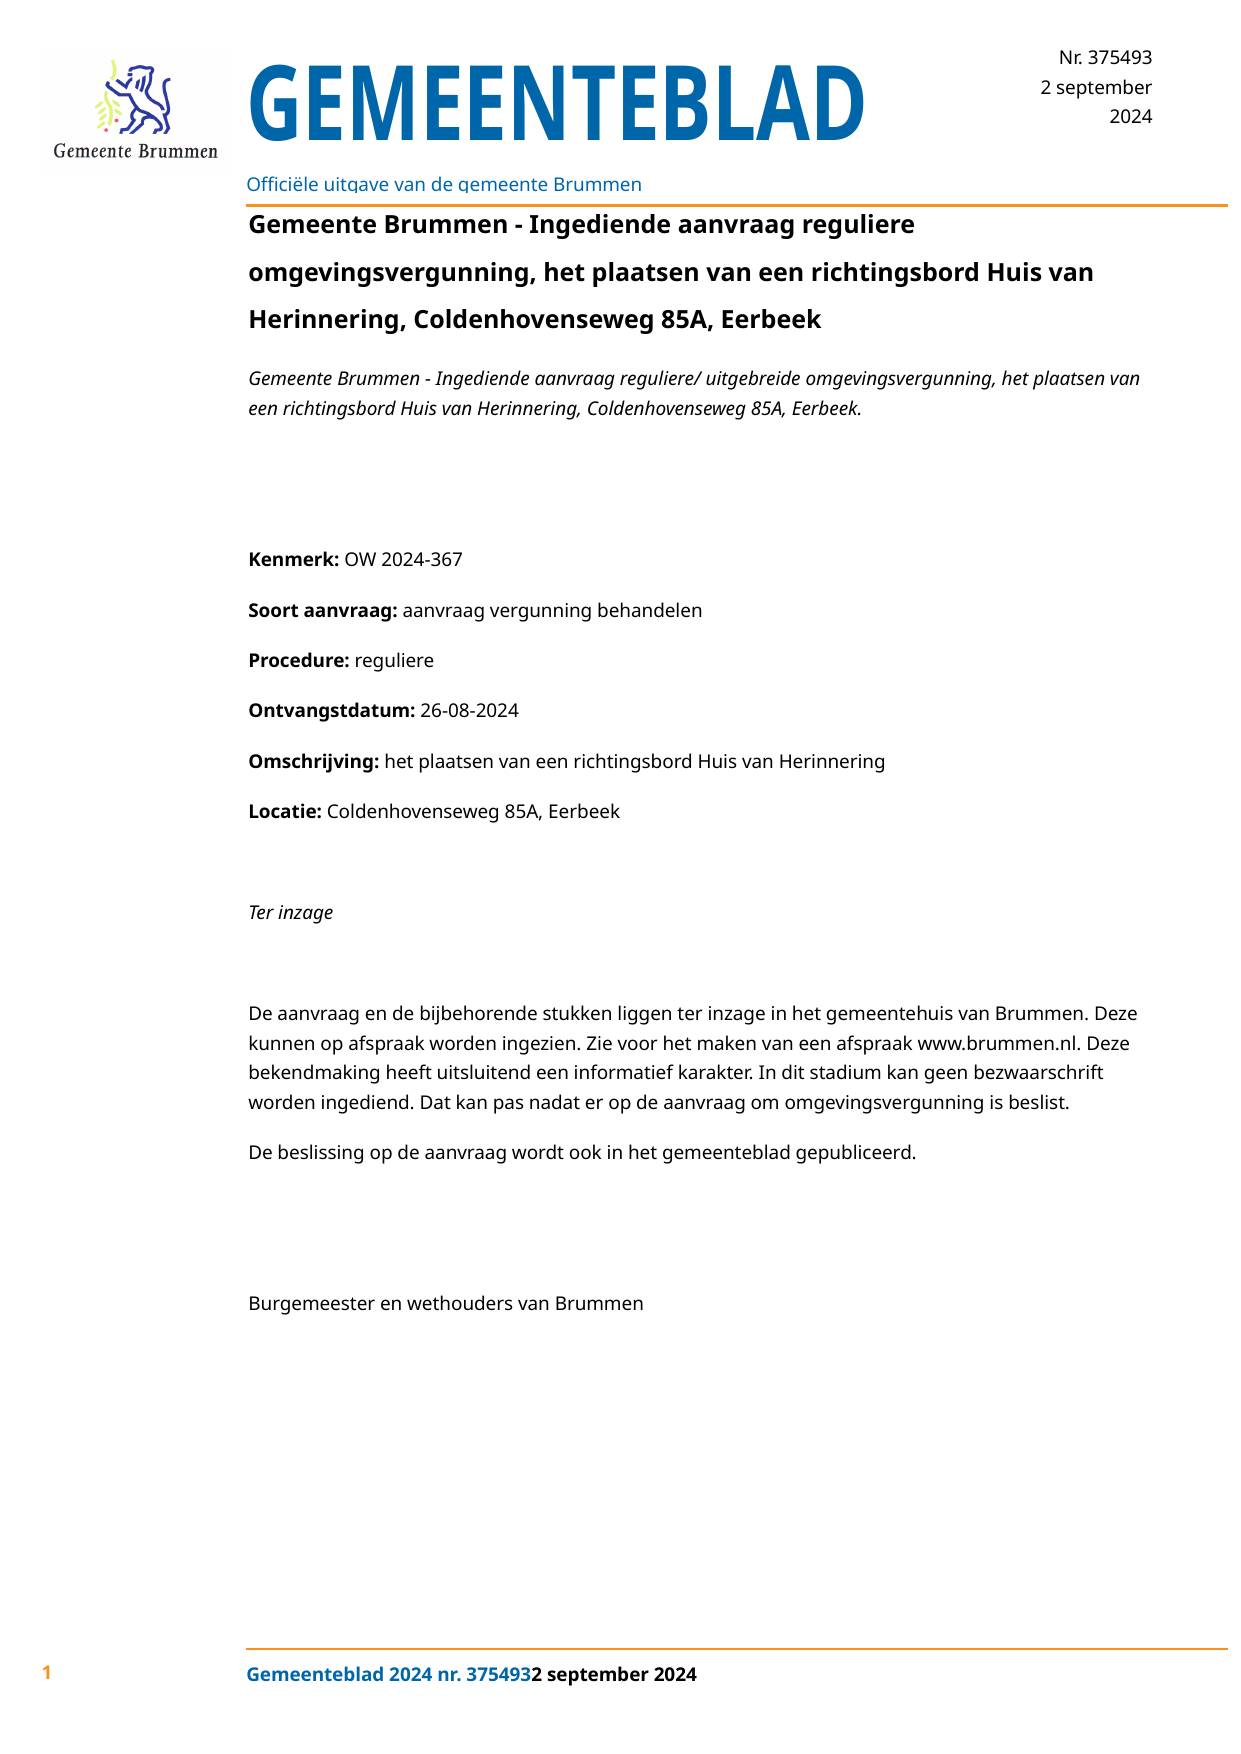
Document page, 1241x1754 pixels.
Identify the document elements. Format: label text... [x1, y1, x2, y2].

text Burgemeester en wethouders van Brummen [248, 1291, 1152, 1316]
picture [41, 47, 231, 172]
text Ter inzage [248, 899, 1152, 925]
text Locatie: Coldenhovenseweg 85A, Eerbeek [248, 798, 1152, 824]
text Ontvangstdatum: 26-08-2024 [248, 698, 1152, 723]
text Omschrijving: het plaatsen van een richtingsbord Huis van Herinnering [248, 748, 1152, 774]
text De aanvraag en de bijbehorende stukken liggen ter inzage in het gemeentehuis van Brummen. Deze kunnen op afspraak worden ingezien. Zie voor het maken van een afspraak www.brummen.nl. Deze bekendmaking heeft uitsluitend een informatief karakter. In dit stadium kan geen bezwaarschrift worden ingediend. Dat kan pas nadat er op de aanvraag om omgevingsvergunning is beslist. [248, 1000, 1152, 1114]
text Kenmerk: OW 2024-367 [248, 546, 1152, 572]
text Gemeente Brummen - Ingediende aanvraag reguliere/ uitgebreide omgevingsvergunning, het plaatsen van een richtingsbord Huis van Herinnering, Coldenhovenseweg 85A, Eerbeek. [248, 366, 1152, 421]
text De beslissing op de aanvraag wordt ook in het gemeenteblad gepubliceerd. [248, 1139, 1152, 1165]
text Soort aanvraag: aanvraag vergunning behandelen [248, 597, 1152, 622]
text Gemeente Brummen - Ingediende aanvraag reguliere omgevingsvergunning, het plaatsen van een richtingsbord Huis van Herinnering, Coldenhovenseweg 85A, Eerbeek [248, 207, 1152, 336]
text Procedure: reguliere [248, 647, 1152, 673]
